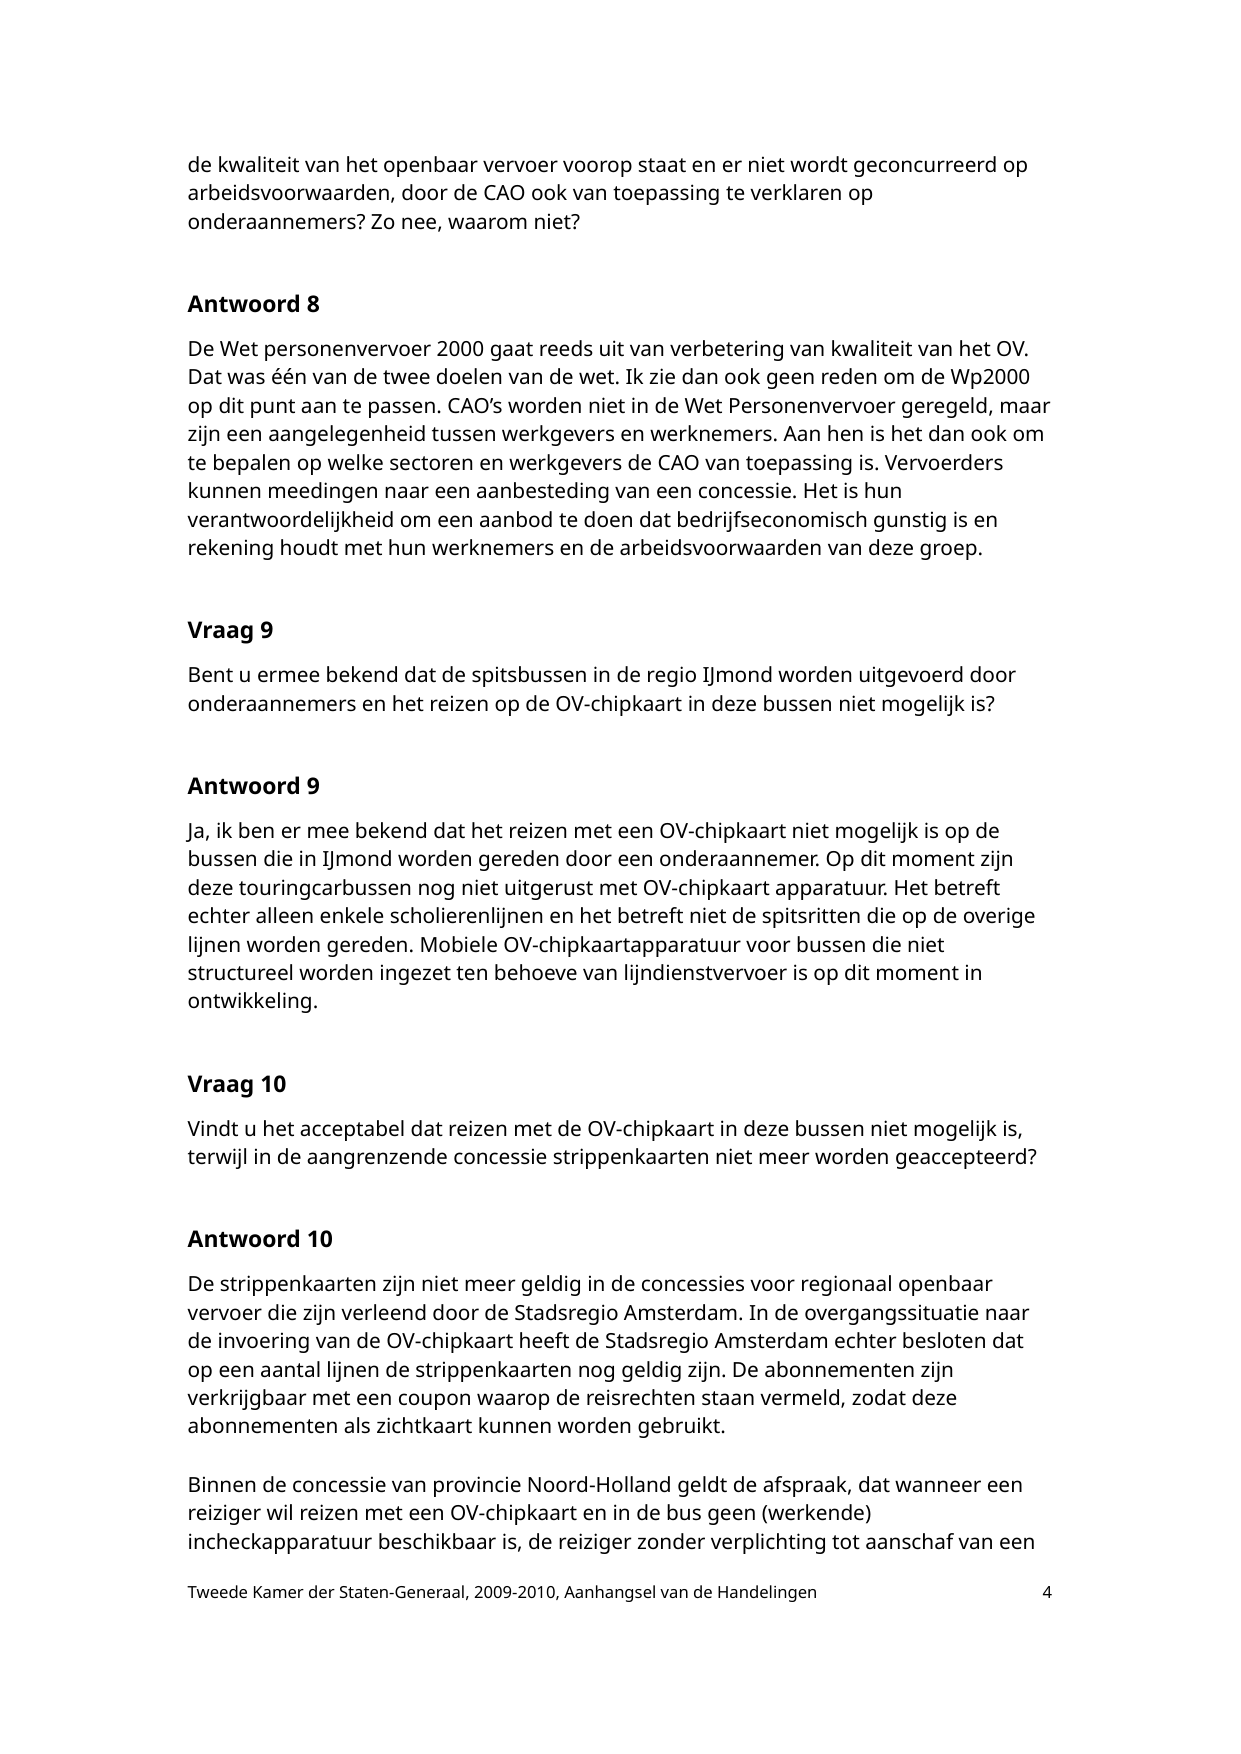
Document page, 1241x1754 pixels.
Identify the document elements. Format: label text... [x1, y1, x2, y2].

subtitle Antwoord 9 [187, 770, 1053, 801]
text Bent u ermee bekend dat de spitsbussen in de regio IJmond worden uitgevoerd door onderaannemers en het reizen op de OV-chipkaart in deze bussen niet mogelijk is? [187, 660, 1053, 717]
text de kwaliteit van het openbaar vervoer voorop staat en er niet wordt geconcurreerd op arbeidsvoorwaarden, door de CAO ook van toepassing te verklaren op onderaannemers? Zo nee, waarom niet? [187, 150, 1053, 235]
subtitle Vraag 9 [187, 614, 1053, 645]
subtitle Antwoord 8 [187, 288, 1053, 319]
text Binnen de concessie van provincie Noord-Holland geldt de afspraak, dat wanneer een reiziger wil reizen met een OV-chipkaart en in de bus geen (werkende) incheckapparatuur beschikbaar is, de reiziger zonder verplichting tot aanschaf van een [187, 1470, 1053, 1555]
text Ja, ik ben er mee bekend dat het reizen met een OV-chipkaart niet mogelijk is op de bussen die in IJmond worden gereden door een onderaannemer. Op dit moment zijn deze touringcarbussen nog niet uitgerust met OV-chipkaart apparatuur. Het betreft echter alleen enkele scholierenlijnen en het betreft niet de spitsritten die op de overige lijnen worden gereden. Mobiele OV-chipkaartapparatuur voor bussen die niet structureel worden ingezet ten behoeve van lijndienstvervoer is op dit moment in ontwikkeling. [187, 816, 1053, 1015]
subtitle Vraag 10 [187, 1067, 1053, 1099]
text De strippenkaarten zijn niet meer geldig in de concessies voor regionaal openbaar vervoer die zijn verleend door de Stadsregio Amsterdam. In de overgangssituatie naar de invoering van de OV-chipkaart heeft de Stadsregio Amsterdam echter besloten dat op een aantal lijnen de strippenkaarten nog geldig zijn. De abonnementen zijn verkrijgbaar met een coupon waarop de reisrechten staan vermeld, zodat deze abonnementen als zichtkaart kunnen worden gebruikt. [187, 1269, 1053, 1440]
text Vindt u het acceptabel dat reizen met de OV-chipkaart in deze bussen niet mogelijk is, terwijl in de aangrenzende concessie strippenkaarten niet meer worden geaccepteerd? [187, 1114, 1053, 1171]
subtitle Antwoord 10 [187, 1223, 1053, 1254]
text De Wet personenvervoer 2000 gaat reeds uit van verbetering van kwaliteit van het OV. Dat was één van de twee doelen van de wet. Ik zie dan ook geen reden om de Wp2000 op dit punt aan te passen. CAO’s worden niet in de Wet Personenvervoer geregeld, maar zijn een aangelegenheid tussen werkgevers en werknemers. Aan hen is het dan ook om te bepalen op welke sectoren en werkgevers de CAO van toepassing is. Vervoerders kunnen meedingen naar een aanbesteding van een concessie. Het is hun verantwoordelijkheid om een aanbod te doen dat bedrijfseconomisch gunstig is en rekening houdt met hun werknemers en de arbeidsvoorwaarden van deze groep. [187, 334, 1053, 562]
